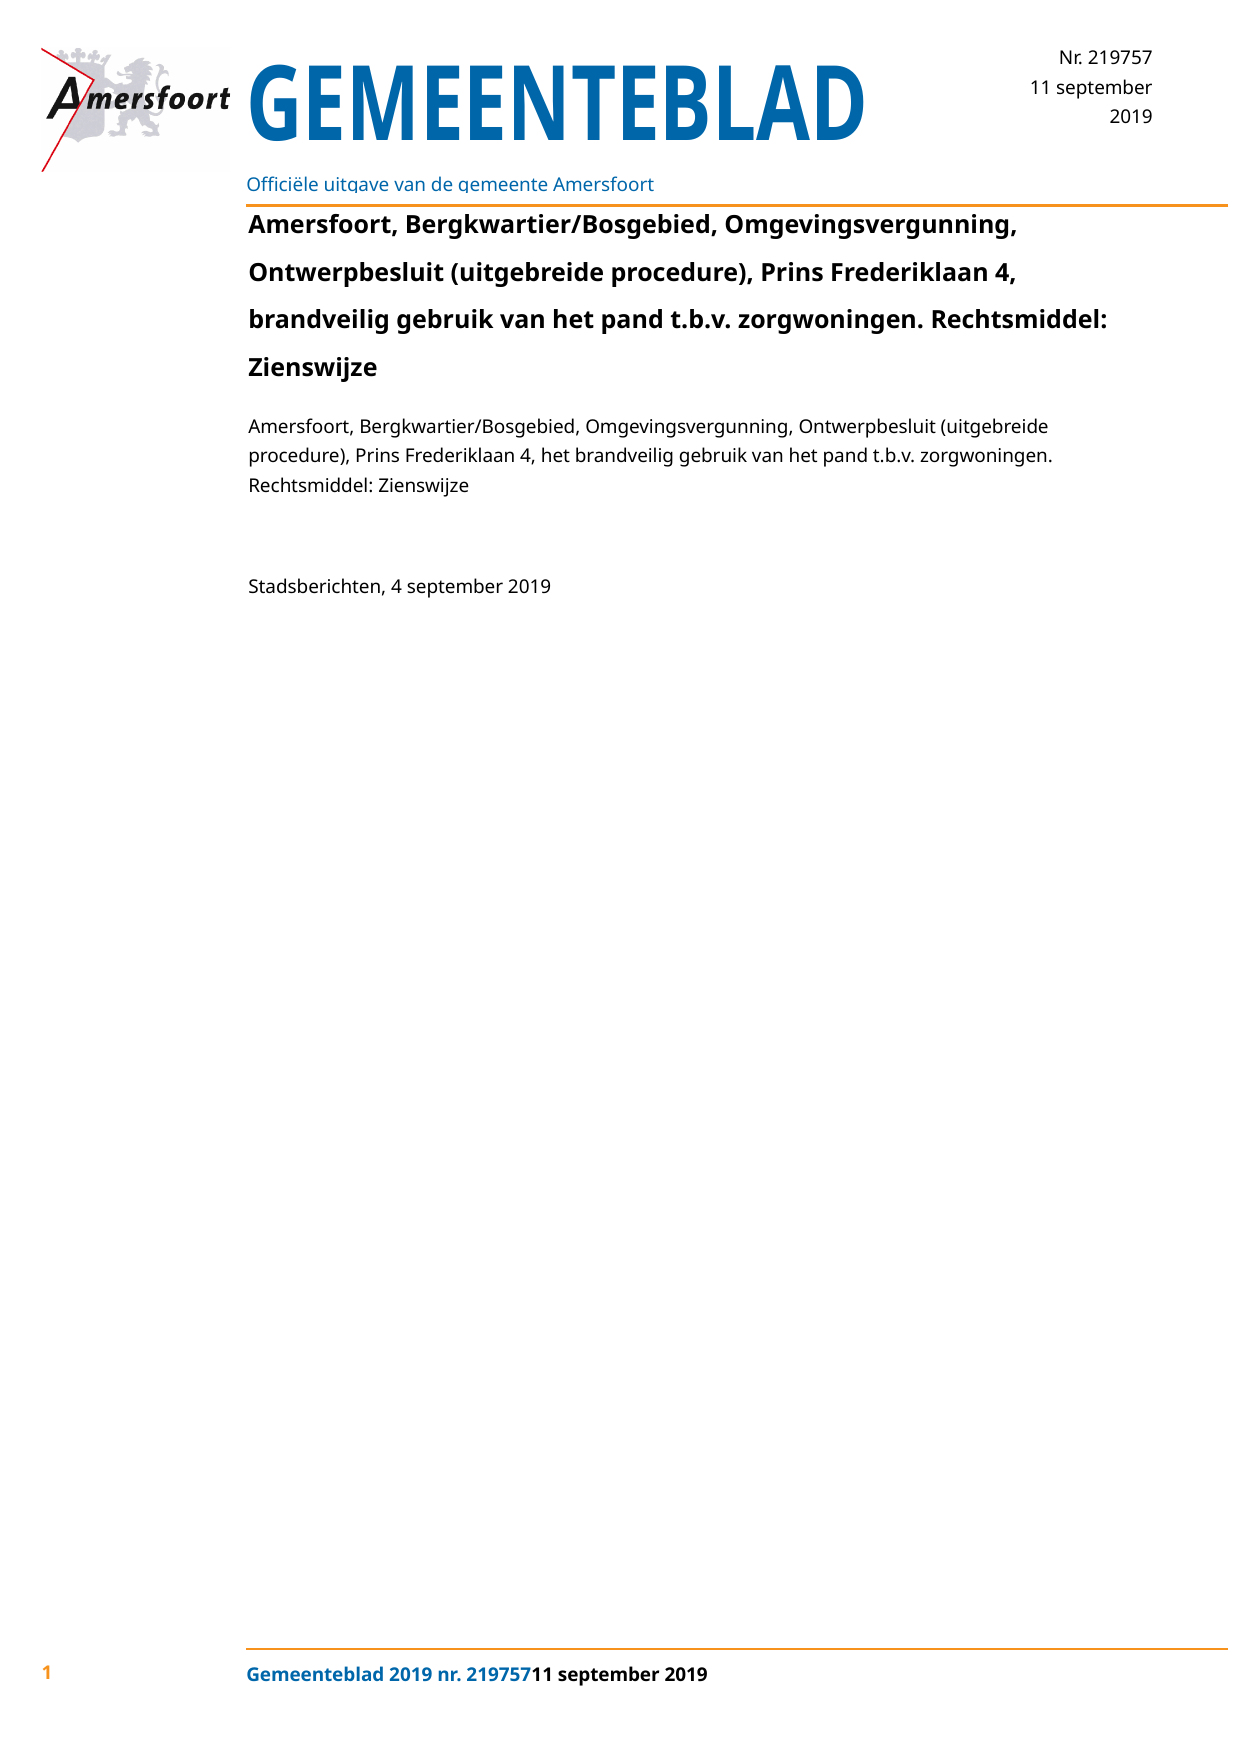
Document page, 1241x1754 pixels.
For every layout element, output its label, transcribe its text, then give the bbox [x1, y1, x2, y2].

text Amersfoort, Bergkwartier/Bosgebied, Omgevingsvergunning, Ontwerpbesluit (uitgebreide procedure), Prins Frederiklaan 4, het brandveilig gebruik van het pand t.b.v. zorgwoningen. Rechtsmiddel: Zienswijze [248, 413, 1152, 498]
text Stadsberichten, 4 september 2019 [248, 573, 1152, 599]
text Amersfoort, Bergkwartier/Bosgebied, Omgevingsvergunning, Ontwerpbesluit (uitgebreide procedure), Prins Frederiklaan 4, brandveilig gebruik van het pand t.b.v. zorgwoningen. Rechtsmiddel: Zienswijze [248, 207, 1152, 384]
picture [41, 47, 231, 172]
